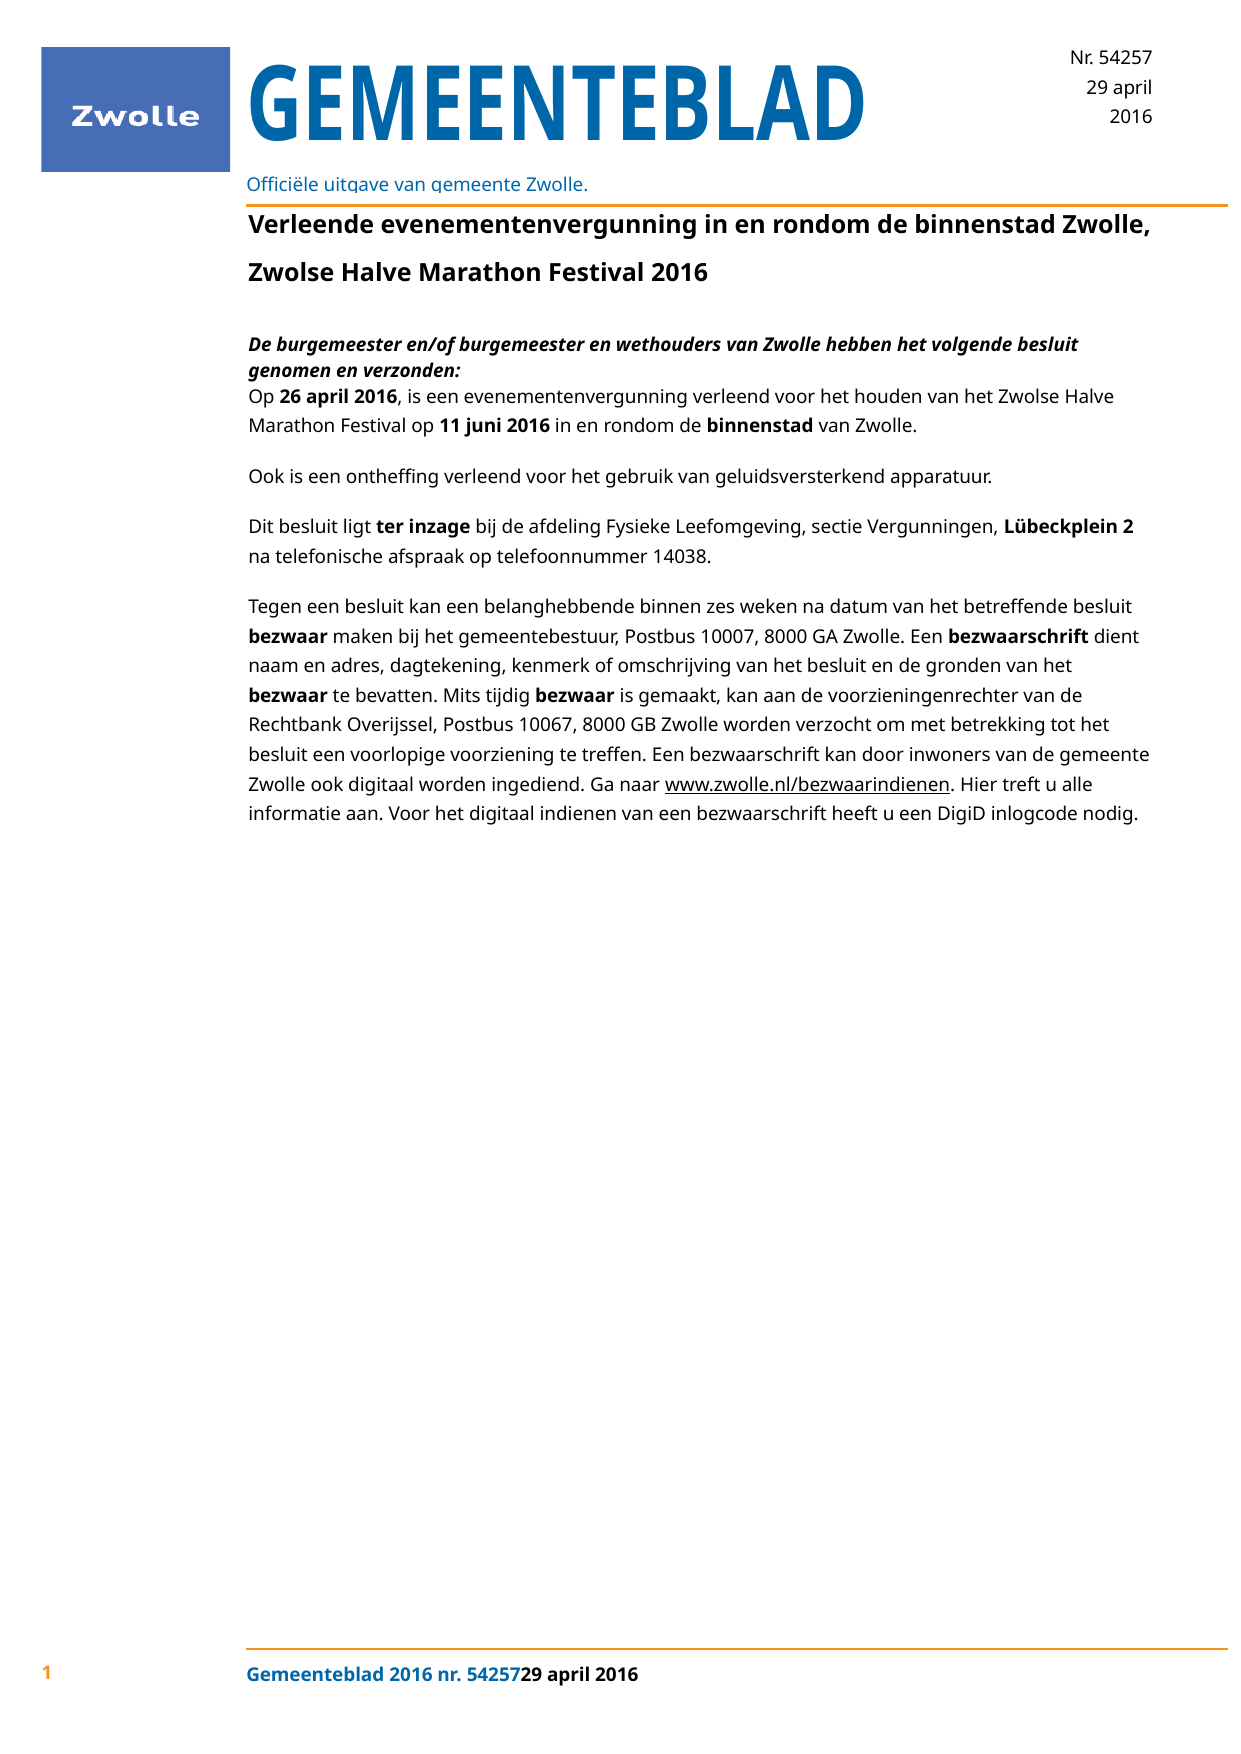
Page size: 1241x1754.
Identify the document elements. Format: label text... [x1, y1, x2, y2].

text Verleende evenementenvergunning in en rondom de binnenstad Zwolle, Zwolse Halve Marathon Festival 2016 [248, 207, 1152, 288]
text De burgemeester en/of burgemeester en wethouders van Zwolle hebben het volgende besluit genomen en verzonden: [248, 331, 1152, 383]
text Dit besluit ligt ter inzage bij de afdeling Fysieke Leefomgeving, sectie Vergunningen, Lübeckplein 2 na telefonische afspraak op telefoonnummer 14038. [248, 513, 1152, 569]
text Op 26 april 2016, is een evenementenvergunning verleend voor het houden van het Zwolse Halve Marathon Festival op 11 juni 2016 in en rondom de binnenstad van Zwolle. [248, 383, 1152, 438]
picture [41, 47, 231, 172]
text Tegen een besluit kan een belanghebbende binnen zes weken na datum van het betreffende besluit bezwaar maken bij het gemeentebestuur, Postbus 10007, 8000 GA Zwolle. Een bezwaarschrift dient naam en adres, dagtekening, kenmerk of omschrijving van het besluit en de gronden van het bezwaar te bevatten. Mits tijdig bezwaar is gemaakt, kan aan de voorzieningenrechter van de Rechtbank Overijssel, Postbus 10067, 8000 GB Zwolle worden verzocht om met betrekking tot het besluit een voorlopige voorziening te treffen. Een bezwaarschrift kan door inwoners van de gemeente Zwolle ook digitaal worden ingediend. Ga naar www.zwolle.nl/bezwaarindienen. Hier treft u alle informatie aan. Voor het digitaal indienen van een bezwaarschrift heeft u een DigiD inlogcode nodig. [248, 593, 1152, 826]
text Ook is een ontheffing verleend voor het gebruik van geluidsversterkend apparatuur. [248, 463, 1152, 489]
